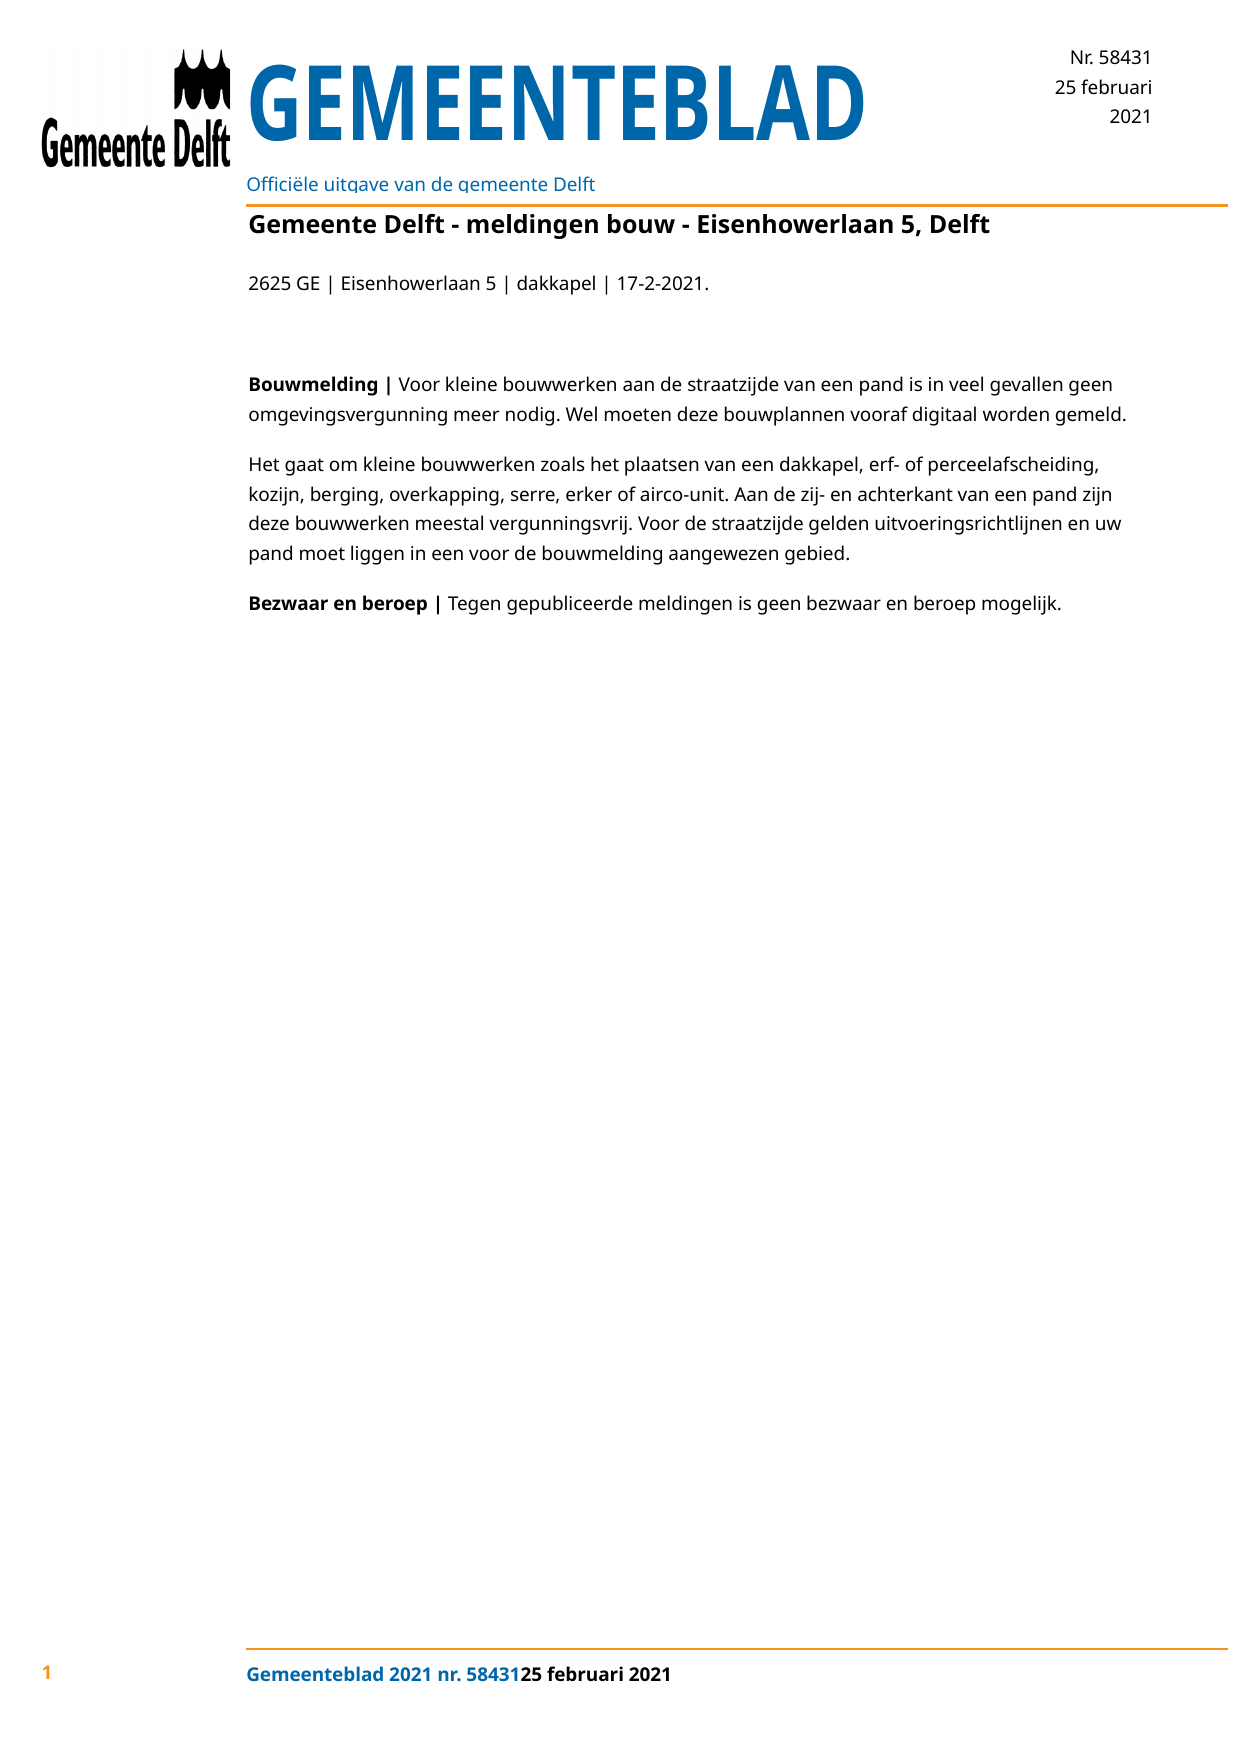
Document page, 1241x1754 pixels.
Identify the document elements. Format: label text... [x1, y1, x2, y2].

text Bezwaar en beroep | Tegen gepubliceerde meldingen is geen bezwaar en beroep mogelijk. [248, 590, 1152, 616]
text 2625 GE | Eisenhowerlaan 5 | dakkapel | 17-2-2021. [248, 270, 1152, 296]
picture [41, 47, 231, 172]
text Gemeente Delft - meldingen bouw - Eisenhowerlaan 5, Delft [248, 207, 1152, 241]
text Het gaat om kleine bouwwerken zoals het plaatsen van een dakkapel, erf- of perceelafscheiding, kozijn, berging, overkapping, serre, erker of airco-unit. Aan de zij- en achterkant van een pand zijn deze bouwwerken meestal vergunningsvrij. Voor de straatzijde gelden uitvoeringsrichtlijnen en uw pand moet liggen in een voor de bouwmelding aangewezen gebied. [248, 451, 1152, 566]
text Bouwmelding | Voor kleine bouwwerken aan de straatzijde van een pand is in veel gevallen geen omgevingsvergunning meer nodig. Wel moeten deze bouwplannen vooraf digitaal worden gemeld. [248, 371, 1152, 426]
